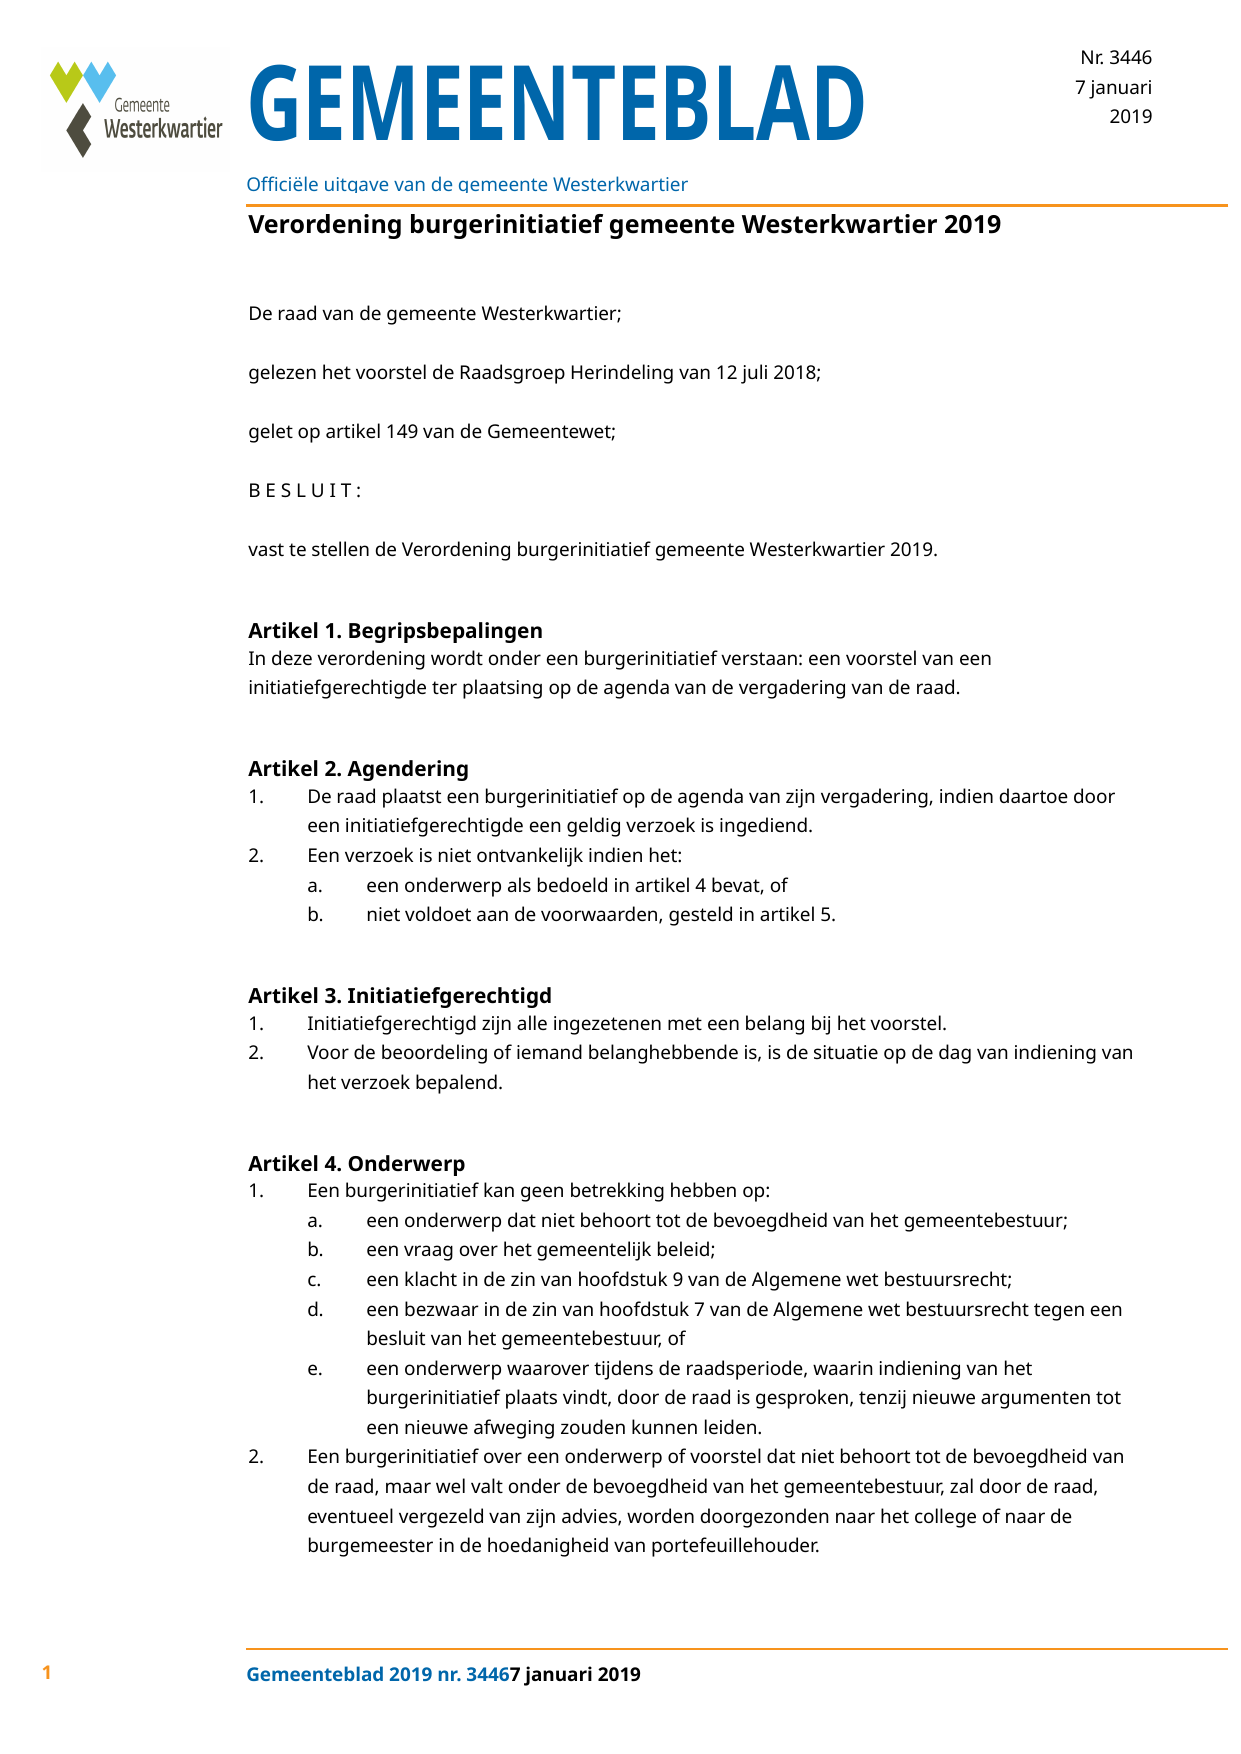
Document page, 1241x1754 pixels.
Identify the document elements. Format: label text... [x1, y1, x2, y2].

text B E S L U I T : [248, 477, 1152, 503]
text gelezen het voorstel de Raadsgroep Herindeling van 12 juli 2018; [248, 359, 1152, 385]
list Initiatiefgerechtigd zijn alle ingezetenen met een belang bij het voorstel. [248, 1010, 1152, 1036]
list Een burgerinitiatief kan geen betrekking hebben op: [248, 1177, 1152, 1203]
list Voor de beoordeling of iemand belanghebbende is, is de situatie op de dag van indiening van het verzoek bepalend. [248, 1039, 1152, 1095]
text Artikel 2. Agendering [248, 754, 1152, 783]
list een bezwaar in de zin van hoofdstuk 7 van de Algemene wet bestuursrecht tegen een besluit van het gemeentebestuur, of [307, 1296, 1152, 1351]
text Artikel 4. Onderwerp [248, 1149, 1152, 1177]
picture [41, 47, 231, 172]
list een vraag over het gemeentelijk beleid; [307, 1237, 1152, 1262]
list een onderwerp dat niet behoort tot de bevoegdheid van het gemeentebestuur; [307, 1207, 1152, 1233]
text Artikel 3. Initiatiefgerechtigd [248, 981, 1152, 1010]
text Verordening burgerinitiatief gemeente Westerkwartier 2019 [248, 207, 1152, 241]
text De raad van de gemeente Westerkwartier; [248, 300, 1152, 326]
list Een verzoek is niet ontvankelijk indien het: [248, 842, 1152, 868]
list een onderwerp als bedoeld in artikel 4 bevat, of [307, 872, 1152, 897]
text Artikel 1. Begripsbepalingen [248, 617, 1152, 645]
text gelet op artikel 149 van de Gemeentewet; [248, 418, 1152, 444]
list niet voldoet aan de voorwaarden, gesteld in artikel 5. [307, 901, 1152, 927]
list De raad plaatst een burgerinitiatief op de agenda van zijn vergadering, indien daartoe door een initiatiefgerechtigde een geldig verzoek is ingediend. [248, 783, 1152, 838]
list een onderwerp waarover tijdens de raadsperiode, waarin indiening van het burgerinitiatief plaats vindt, door de raad is gesproken, tenzij nieuwe argumenten tot een nieuwe afweging zouden kunnen leiden. [307, 1355, 1152, 1440]
list Een burgerinitiatief over een onderwerp of voorstel dat niet behoort tot de bevoegdheid van de raad, maar wel valt onder de bevoegdheid van het gemeentebestuur, zal door de raad, eventueel vergezeld van zijn advies, worden doorgezonden naar het college of naar de burgemeester in de hoedanigheid van portefeuillehouder. [248, 1444, 1152, 1558]
text vast te stellen de Verordening burgerinitiatief gemeente Westerkwartier 2019. [248, 537, 1152, 562]
text In deze verordening wordt onder een burgerinitiatief verstaan: een voorstel van een initiatiefgerechtigde ter plaatsing op de agenda van de vergadering van de raad. [248, 645, 1152, 700]
list een klacht in de zin van hoofdstuk 9 van de Algemene wet bestuursrecht; [307, 1266, 1152, 1292]
